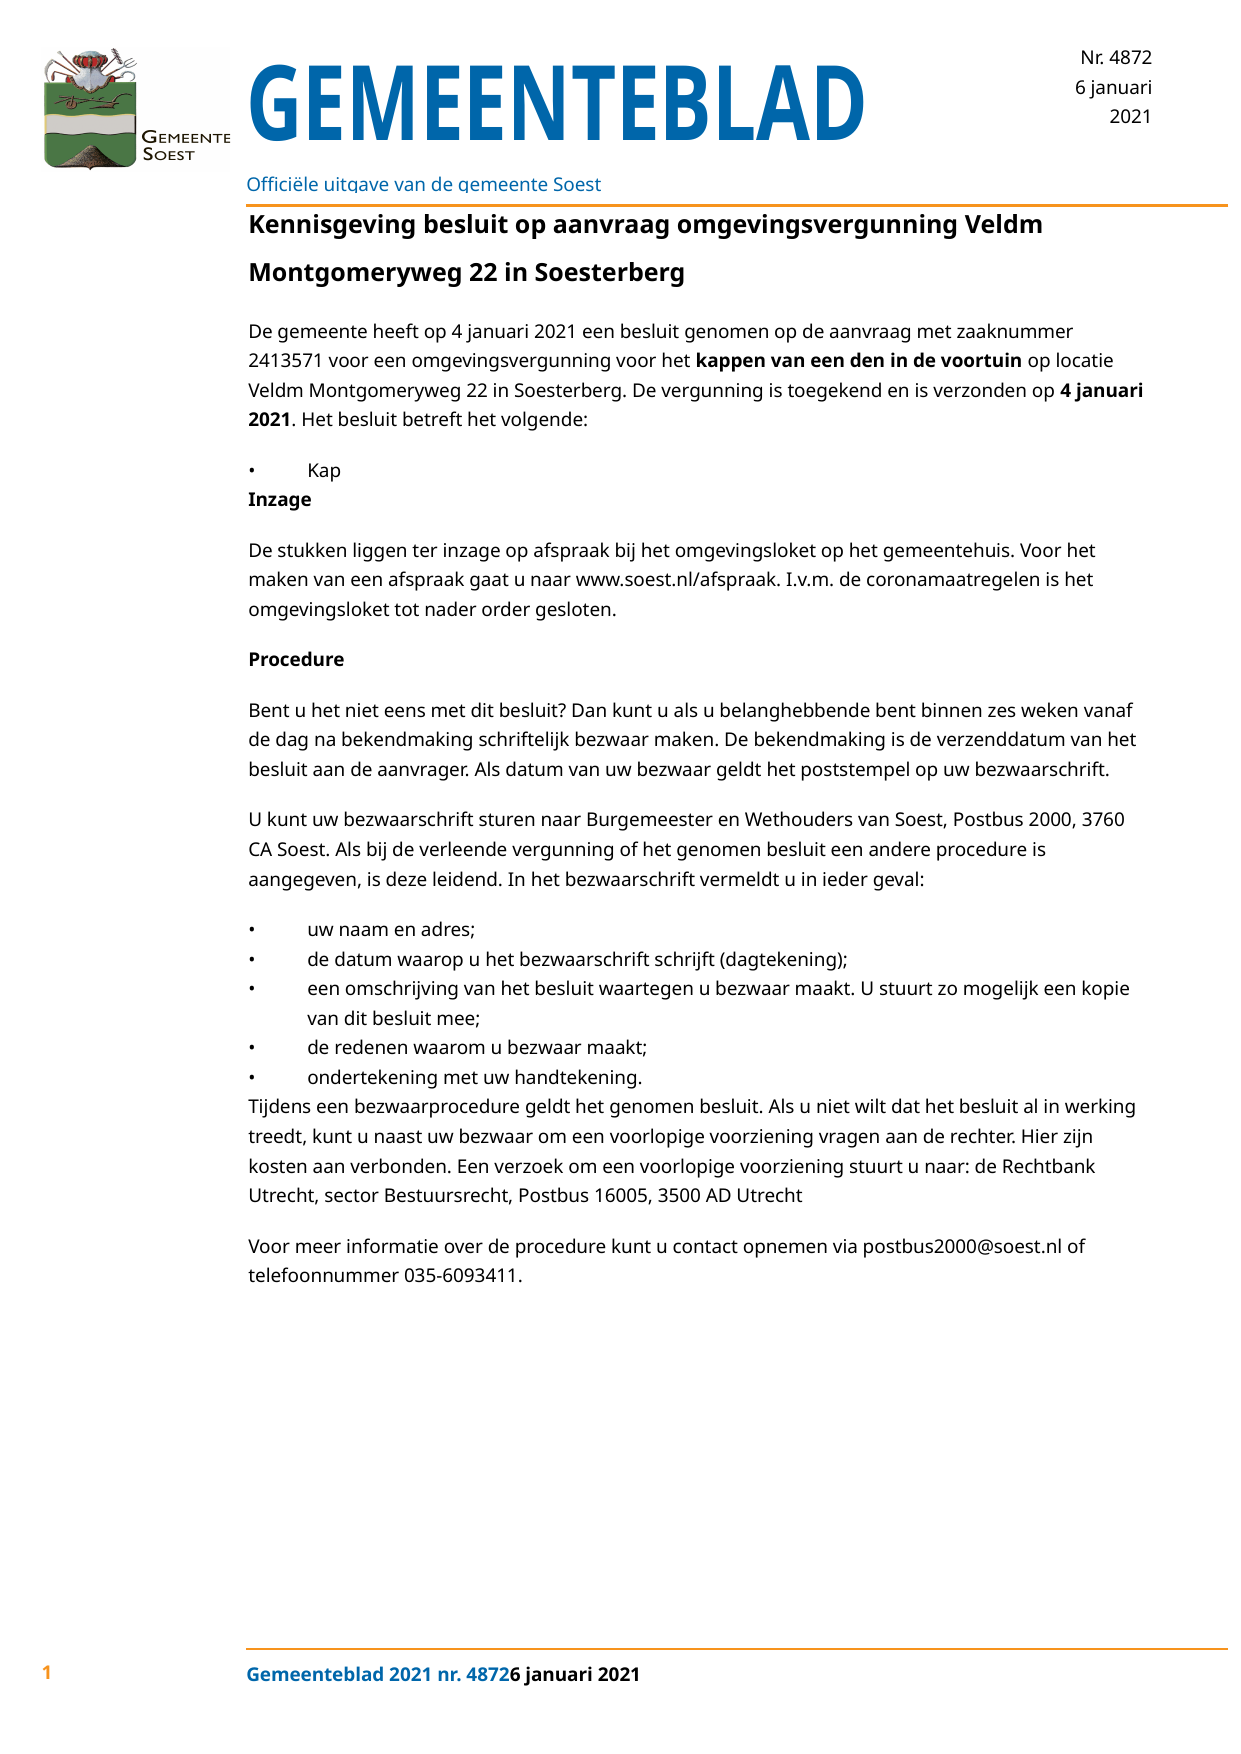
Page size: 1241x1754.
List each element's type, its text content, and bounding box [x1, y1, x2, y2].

text De stukken liggen ter inzage op afspraak bij het omgevingsloket op het gemeentehuis. Voor het maken van een afspraak gaat u naar www.soest.nl/afspraak. I.v.m. de coronamaatregelen is het omgevingsloket tot nader order gesloten. [248, 537, 1152, 622]
text Bent u het niet eens met dit besluit? Dan kunt u als u belanghebbende bent binnen zes weken vanaf de dag na bekendmaking schriftelijk bezwaar maken. De bekendmaking is de verzenddatum van het besluit aan de aanvrager. Als datum van uw bezwaar geldt het poststempel op uw bezwaarschrift. [248, 697, 1152, 782]
text Inzage [248, 487, 1152, 512]
text Tijdens een bezwaarprocedure geldt het genomen besluit. Als u niet wilt dat het besluit al in werking treedt, kunt u naast uw bezwaar om een voorlopige voorziening vragen aan de rechter. Hier zijn kosten aan verbonden. Een verzoek om een voorlopige voorziening stuurt u naar: de Rechtbank Utrecht, sector Bestuursrecht, Postbus 16005, 3500 AD Utrecht [248, 1094, 1152, 1208]
text De gemeente heeft op 4 januari 2021 een besluit genomen op de aanvraag met zaaknummer 2413571 voor een omgevingsvergunning voor het kappen van een den in de voortuin op locatie Veldm Montgomeryweg 22 in Soesterberg. De vergunning is toegekend en is verzonden op 4 januari 2021. Het besluit betreft het volgende: [248, 318, 1152, 432]
list een omschrijving van het besluit waartegen u bezwaar maakt. U stuurt zo mogelijk een kopie van dit besluit mee; [248, 975, 1152, 1031]
list de datum waarop u het bezwaarschrift schrijft (dagtekening); [248, 946, 1152, 972]
text Procedure [248, 647, 1152, 672]
text Kennisgeving besluit op aanvraag omgevingsvergunning Veldm Montgomeryweg 22 in Soesterberg [248, 207, 1152, 288]
text Voor meer informatie over de procedure kunt u contact opnemen via postbus2000@soest.nl of telefoonnummer 035-6093411. [248, 1233, 1152, 1288]
list ondertekening met uw handtekening. [248, 1064, 1152, 1090]
picture [41, 47, 231, 172]
list Kap [248, 457, 1152, 483]
list uw naam en adres; [248, 916, 1152, 942]
list de redenen waarom u bezwaar maakt; [248, 1034, 1152, 1060]
text U kunt uw bezwaarschrift sturen naar Burgemeester en Wethouders van Soest, Postbus 2000, 3760 CA Soest. Als bij de verleende vergunning of het genomen besluit een andere procedure is aangegeven, is deze leidend. In het bezwaarschrift vermeldt u in ieder geval: [248, 807, 1152, 892]
